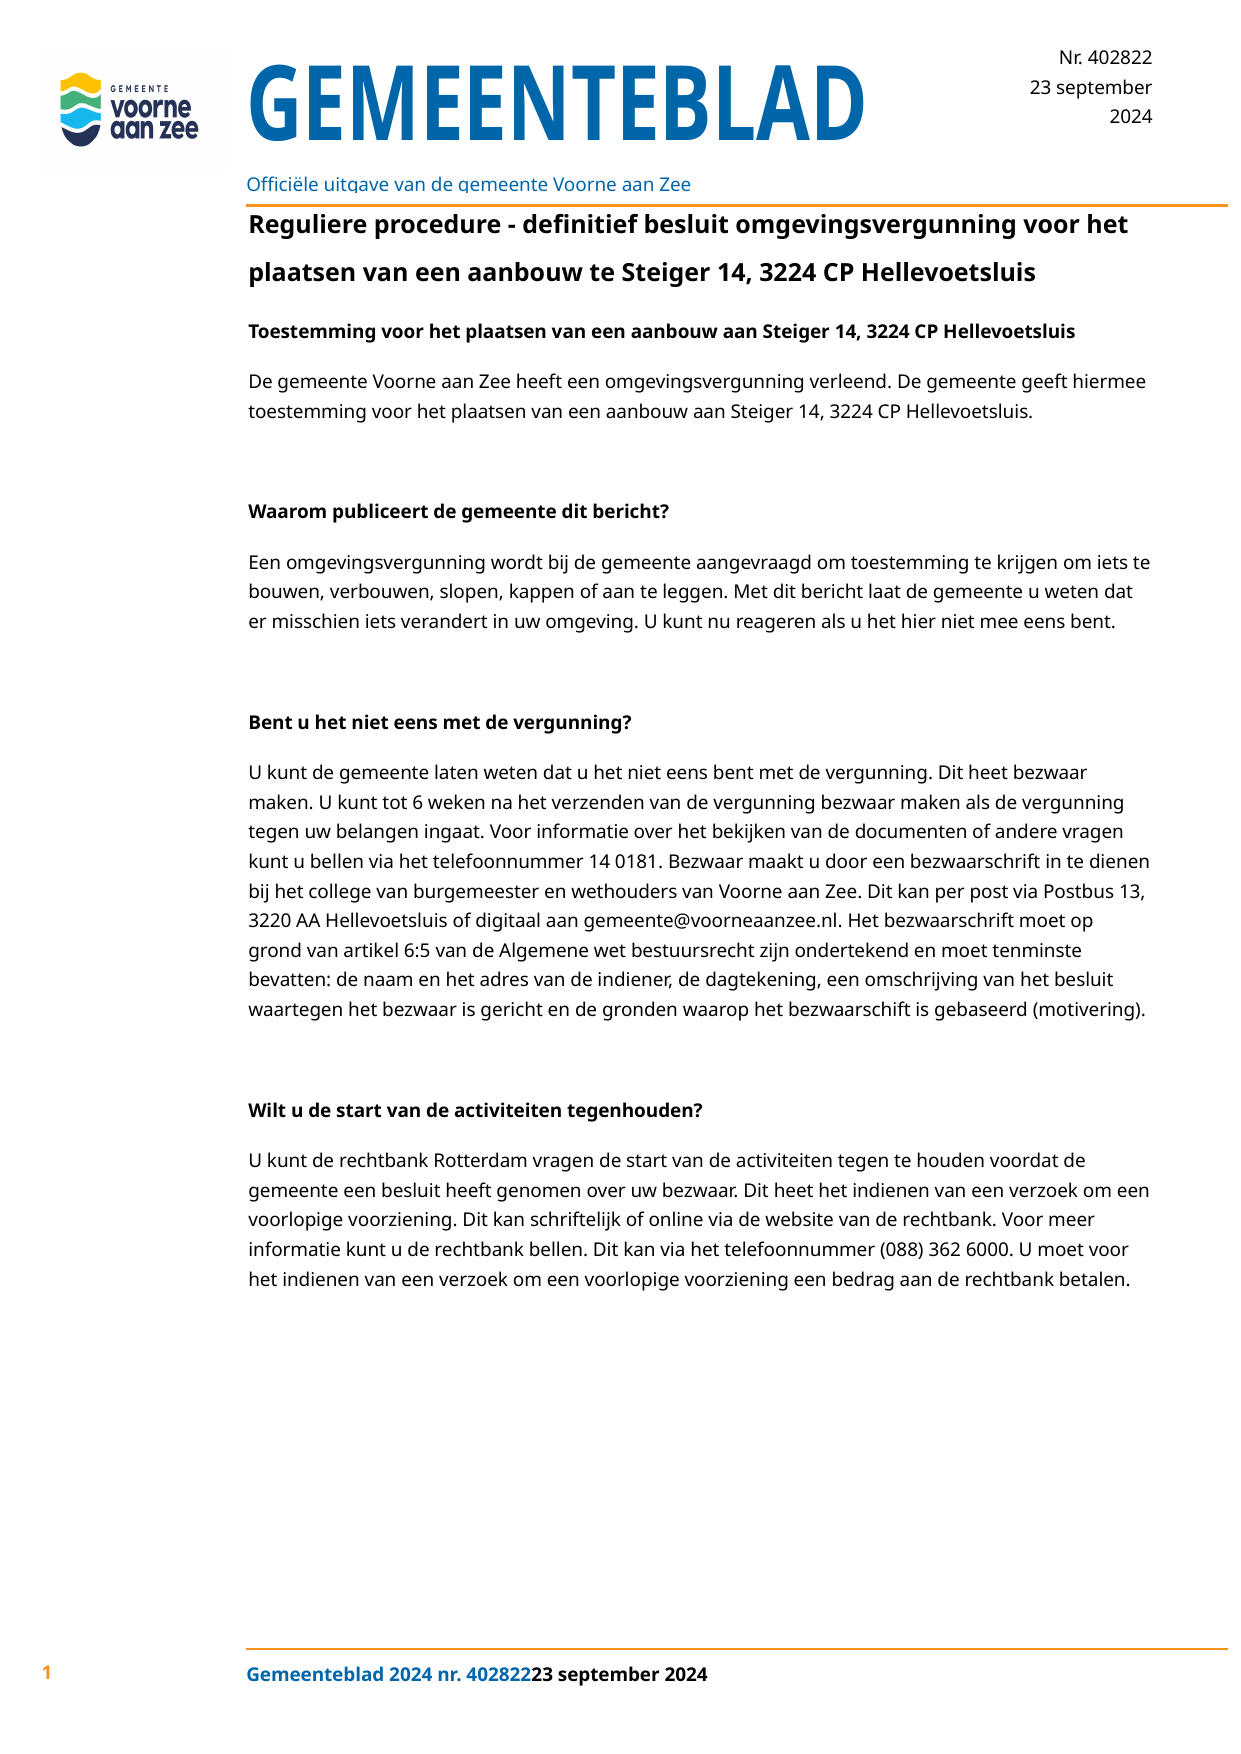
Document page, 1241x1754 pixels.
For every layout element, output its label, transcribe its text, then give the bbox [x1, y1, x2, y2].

text Waarom publiceert de gemeente dit bericht? [248, 499, 1152, 524]
text U kunt de rechtbank Rotterdam vragen de start van de activiteiten tegen te houden voordat de gemeente een besluit heeft genomen over uw bezwaar. Dit heet het indienen van een verzoek om een voorlopige voorziening. Dit kan schriftelijk of online via de website van de rechtbank. Voor meer informatie kunt u de rechtbank bellen. Dit kan via het telefoonnummer (088) 362 6000. U moet voor het indienen van een verzoek om een voorlopige voorziening een bedrag aan de rechtbank betalen. [248, 1147, 1152, 1292]
text De gemeente Voorne aan Zee heeft een omgevingsvergunning verleend. De gemeente geeft hiermee toestemming voor het plaatsen van een aanbouw aan Steiger 14, 3224 CP Hellevoetsluis. [248, 368, 1152, 424]
text Toestemming voor het plaatsen van een aanbouw aan Steiger 14, 3224 CP Hellevoetsluis [248, 318, 1152, 344]
text Een omgevingsvergunning wordt bij de gemeente aangevraagd om toestemming te krijgen om iets te bouwen, verbouwen, slopen, kappen of aan te leggen. Met dit bericht laat de gemeente u weten dat er misschien iets verandert in uw omgeving. U kunt nu reageren als u het hier niet mee eens bent. [248, 549, 1152, 634]
text Bent u het niet eens met de vergunning? [248, 709, 1152, 735]
text Reguliere procedure - definitief besluit omgevingsvergunning voor het plaatsen van een aanbouw te Steiger 14, 3224 CP Hellevoetsluis [248, 207, 1152, 288]
text U kunt de gemeente laten weten dat u het niet eens bent met de vergunning. Dit heet bezwaar maken. U kunt tot 6 weken na het verzenden van de vergunning bezwaar maken als de vergunning tegen uw belangen ingaat. Voor informatie over het bekijken van de documenten of andere vragen kunt u bellen via het telefoonnummer 14 0181. Bezwaar maakt u door een bezwaarschrift in te dienen bij het college van burgemeester en wethouders van Voorne aan Zee. Dit kan per post via Postbus 13, 3220 AA Hellevoetsluis of digitaal aan gemeente@voorneaanzee.nl. Het bezwaarschrift moet op grond van artikel 6:5 van de Algemene wet bestuursrecht zijn ondertekend en moet tenminste bevatten: de naam en het adres van de indiener, de dagtekening, een omschrijving van het besluit waartegen het bezwaar is gericht en de gronden waarop het bezwaarschift is gebaseerd (motivering). [248, 759, 1152, 1022]
text Wilt u de start van de activiteiten tegenhouden? [248, 1097, 1152, 1123]
picture [41, 47, 231, 172]
